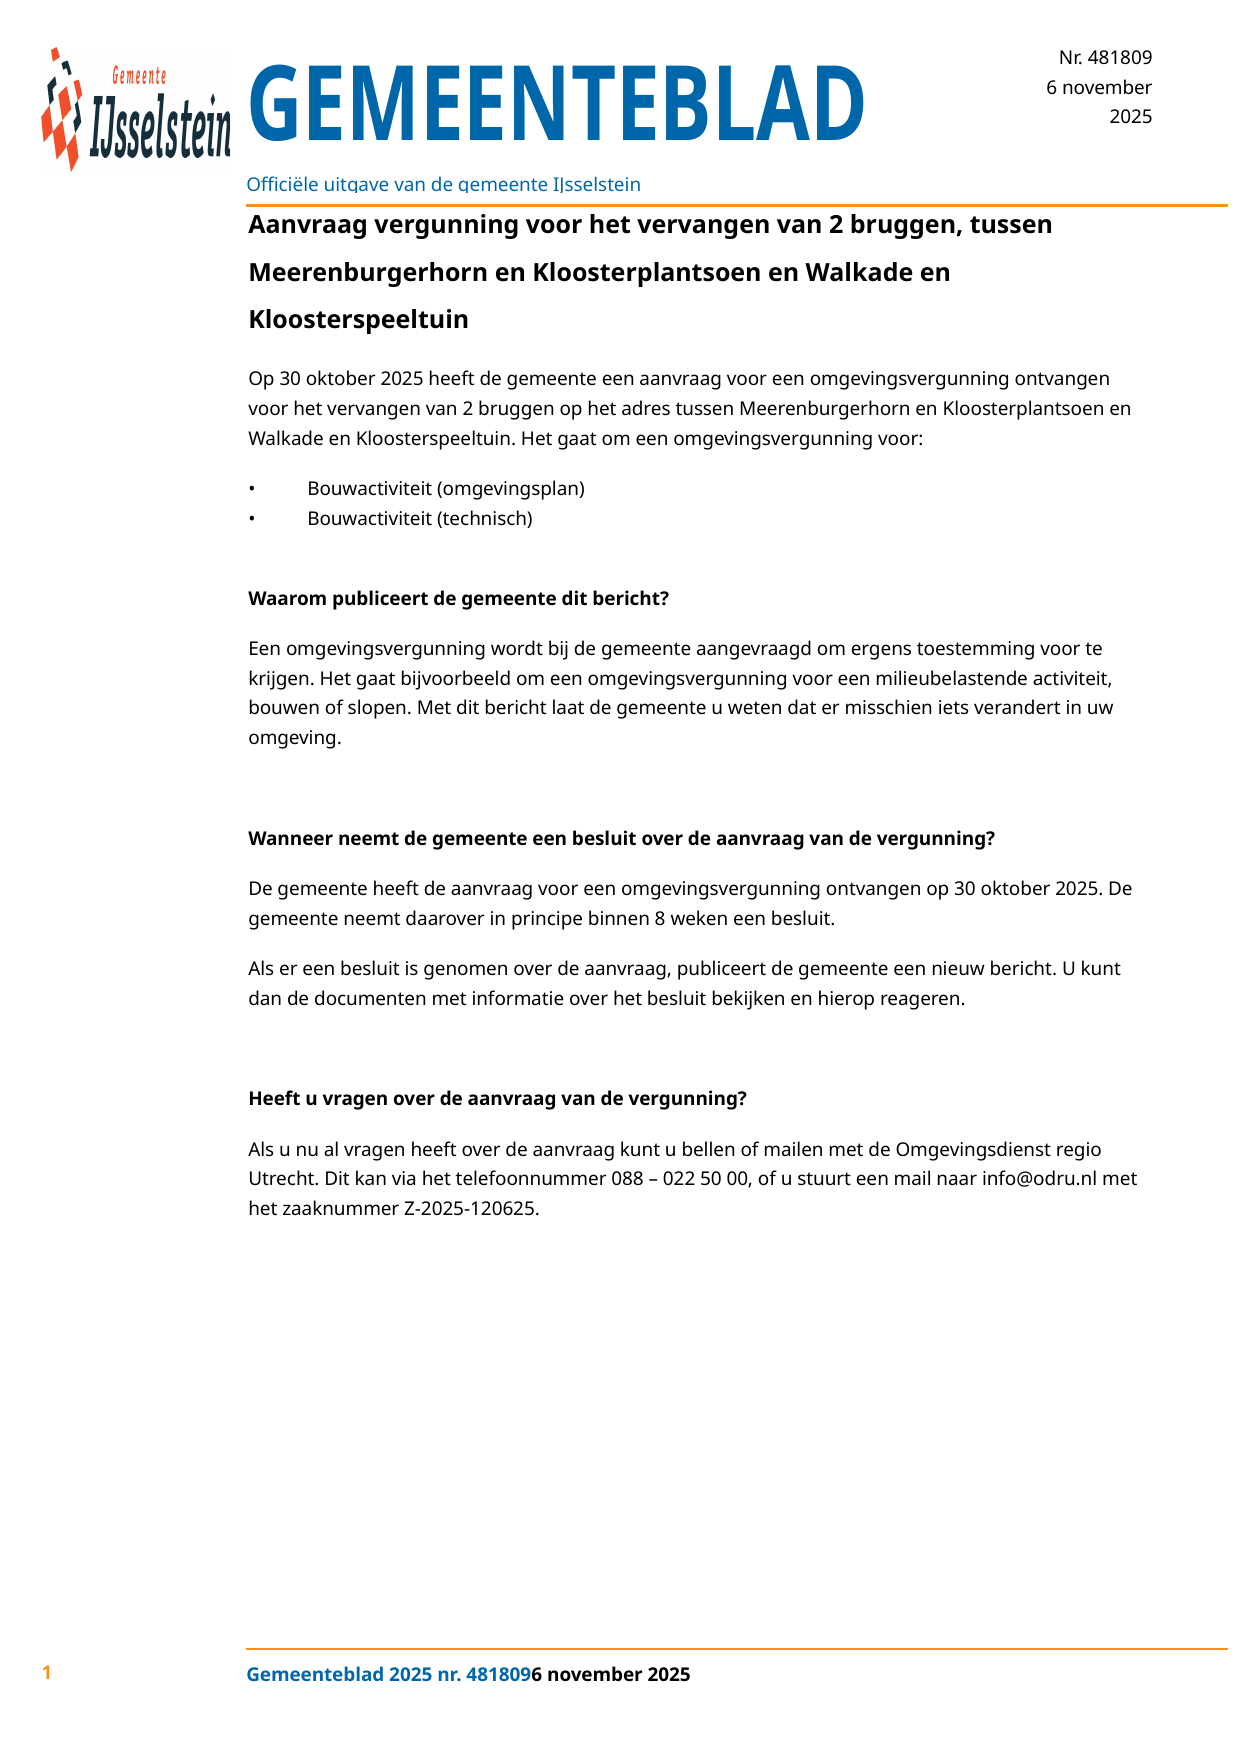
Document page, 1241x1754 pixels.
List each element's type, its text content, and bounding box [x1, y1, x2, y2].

text Een omgevingsvergunning wordt bij de gemeente aangevraagd om ergens toestemming voor te krijgen. Het gaat bijvoorbeeld om een omgevingsvergunning voor een milieubelastende activiteit, bouwen of slopen. Met dit bericht laat de gemeente u weten dat er misschien iets verandert in uw omgeving. [248, 635, 1152, 749]
text Heeft u vragen over de aanvraag van de vergunning? [248, 1086, 1152, 1111]
picture [41, 47, 231, 172]
list Bouwactiviteit (technisch) [248, 505, 1152, 530]
text Aanvraag vergunning voor het vervangen van 2 bruggen, tussen Meerenburgerhorn en Kloosterplantsoen en Walkade en Kloosterspeeltuin [248, 207, 1152, 336]
text Waarom publiceert de gemeente dit bericht? [248, 585, 1152, 610]
text Als u nu al vragen heeft over de aanvraag kunt u bellen of mailen met de Omgevingsdienst regio Utrecht. Dit kan via het telefoonnummer 088 – 022 50 00, of u stuurt een mail naar info@odru.nl met het zaaknummer Z-2025-120625. [248, 1136, 1152, 1221]
text De gemeente heeft de aanvraag voor een omgevingsvergunning ontvangen op 30 oktober 2025. De gemeente neemt daarover in principe binnen 8 weken een besluit. [248, 875, 1152, 930]
text Als er een besluit is genomen over de aanvraag, publiceert de gemeente een nieuw bericht. U kunt dan de documenten met informatie over het besluit bekijken en hierop reageren. [248, 955, 1152, 1010]
text Wanneer neemt de gemeente een besluit over de aanvraag van de vergunning? [248, 825, 1152, 850]
list Bouwactiviteit (omgevingsplan) [248, 475, 1152, 501]
text Op 30 oktober 2025 heeft de gemeente een aanvraag voor een omgevingsvergunning ontvangen voor het vervangen van 2 bruggen op het adres tussen Meerenburgerhorn en Kloosterplantsoen en Walkade en Kloosterspeeltuin. Het gaat om een omgevingsvergunning voor: [248, 366, 1152, 450]
